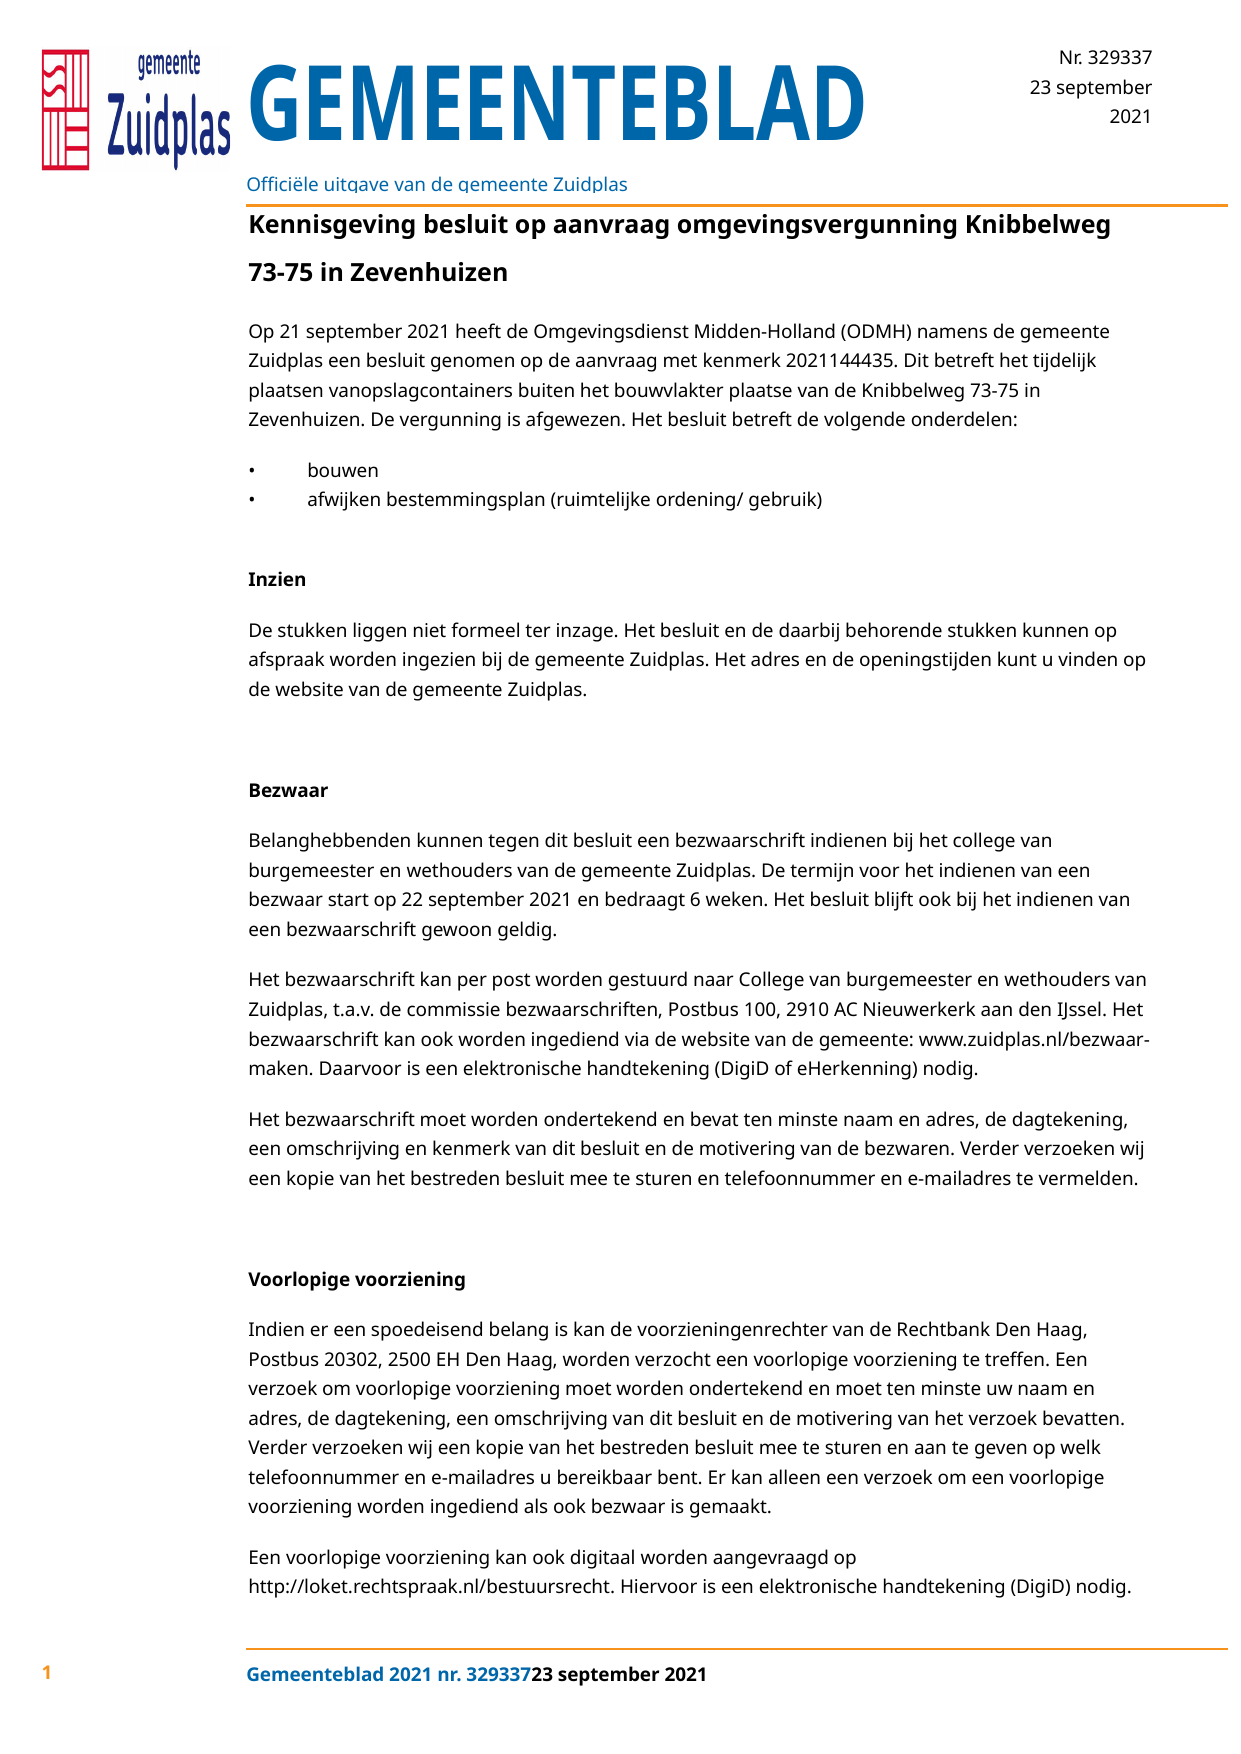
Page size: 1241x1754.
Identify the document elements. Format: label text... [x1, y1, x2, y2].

text De stukken liggen niet formeel ter inzage. Het besluit en de daarbij behorende stukken kunnen op afspraak worden ingezien bij de gemeente Zuidplas. Het adres en de openingstijden kunt u vinden op de website van de gemeente Zuidplas. [248, 617, 1152, 702]
picture [41, 47, 231, 172]
list afwijken bestemmingsplan (ruimtelijke ordening/ gebruik) [248, 487, 1152, 512]
text Belanghebbenden kunnen tegen dit besluit een bezwaarschrift indienen bij het college van burgemeester en wethouders van de gemeente Zuidplas. De termijn voor het indienen van een bezwaar start op 22 september 2021 en bedraagt 6 weken. Het besluit blijft ook bij het indienen van een bezwaarschrift gewoon geldig. [248, 827, 1152, 942]
text Het bezwaarschrift kan per post worden gestuurd naar College van burgemeester en wethouders van Zuidplas, t.a.v. de commissie bezwaarschriften, Postbus 100, 2910 AC Nieuwerkerk aan den IJssel. Het bezwaarschrift kan ook worden ingediend via de website van de gemeente: www.zuidplas.nl/bezwaar-maken. Daarvoor is een elektronische handtekening (DigiD of eHerkenning) nodig. [248, 967, 1152, 1081]
text Een voorlopige voorziening kan ook digitaal worden aangevraagd op http://loket.rechtspraak.nl/bestuursrecht. Hiervoor is een elektronische handtekening (DigiD) nodig. [248, 1544, 1152, 1599]
text Inzien [248, 567, 1152, 592]
text Voorlopige voorziening [248, 1266, 1152, 1292]
text Indien er een spoedeisend belang is kan de voorzieningenrechter van de Rechtbank Den Haag, Postbus 20302, 2500 EH Den Haag, worden verzocht een voorlopige voorziening te treffen. Een verzoek om voorlopige voorziening moet worden ondertekend en moet ten minste uw naam en adres, de dagtekening, een omschrijving van dit besluit en de motivering van het verzoek bevatten. Verder verzoeken wij een kopie van het bestreden besluit mee te sturen en aan te geven op welk telefoonnummer en e-mailadres u bereikbaar bent. Er kan alleen een verzoek om een voorlopige voorziening worden ingediend als ook bezwaar is gemaakt. [248, 1316, 1152, 1519]
text Op 21 september 2021 heeft de Omgevingsdienst Midden-Holland (ODMH) namens de gemeente Zuidplas een besluit genomen op de aanvraag met kenmerk 2021144435. Dit betreft het tijdelijk plaatsen vanopslagcontainers buiten het bouwvlakter plaatse van de Knibbelweg 73-75 in Zevenhuizen. De vergunning is afgewezen. Het besluit betreft de volgende onderdelen: [248, 318, 1152, 432]
text Kennisgeving besluit op aanvraag omgevingsvergunning Knibbelweg 73-75 in Zevenhuizen [248, 207, 1152, 288]
list bouwen [248, 457, 1152, 483]
text Het bezwaarschrift moet worden ondertekend en bevat ten minste naam en adres, de dagtekening, een omschrijving en kenmerk van dit besluit en de motivering van de bezwaren. Verder verzoeken wij een kopie van het bestreden besluit mee te sturen en telefoonnummer en e-mailadres te vermelden. [248, 1106, 1152, 1191]
text Bezwaar [248, 777, 1152, 803]
